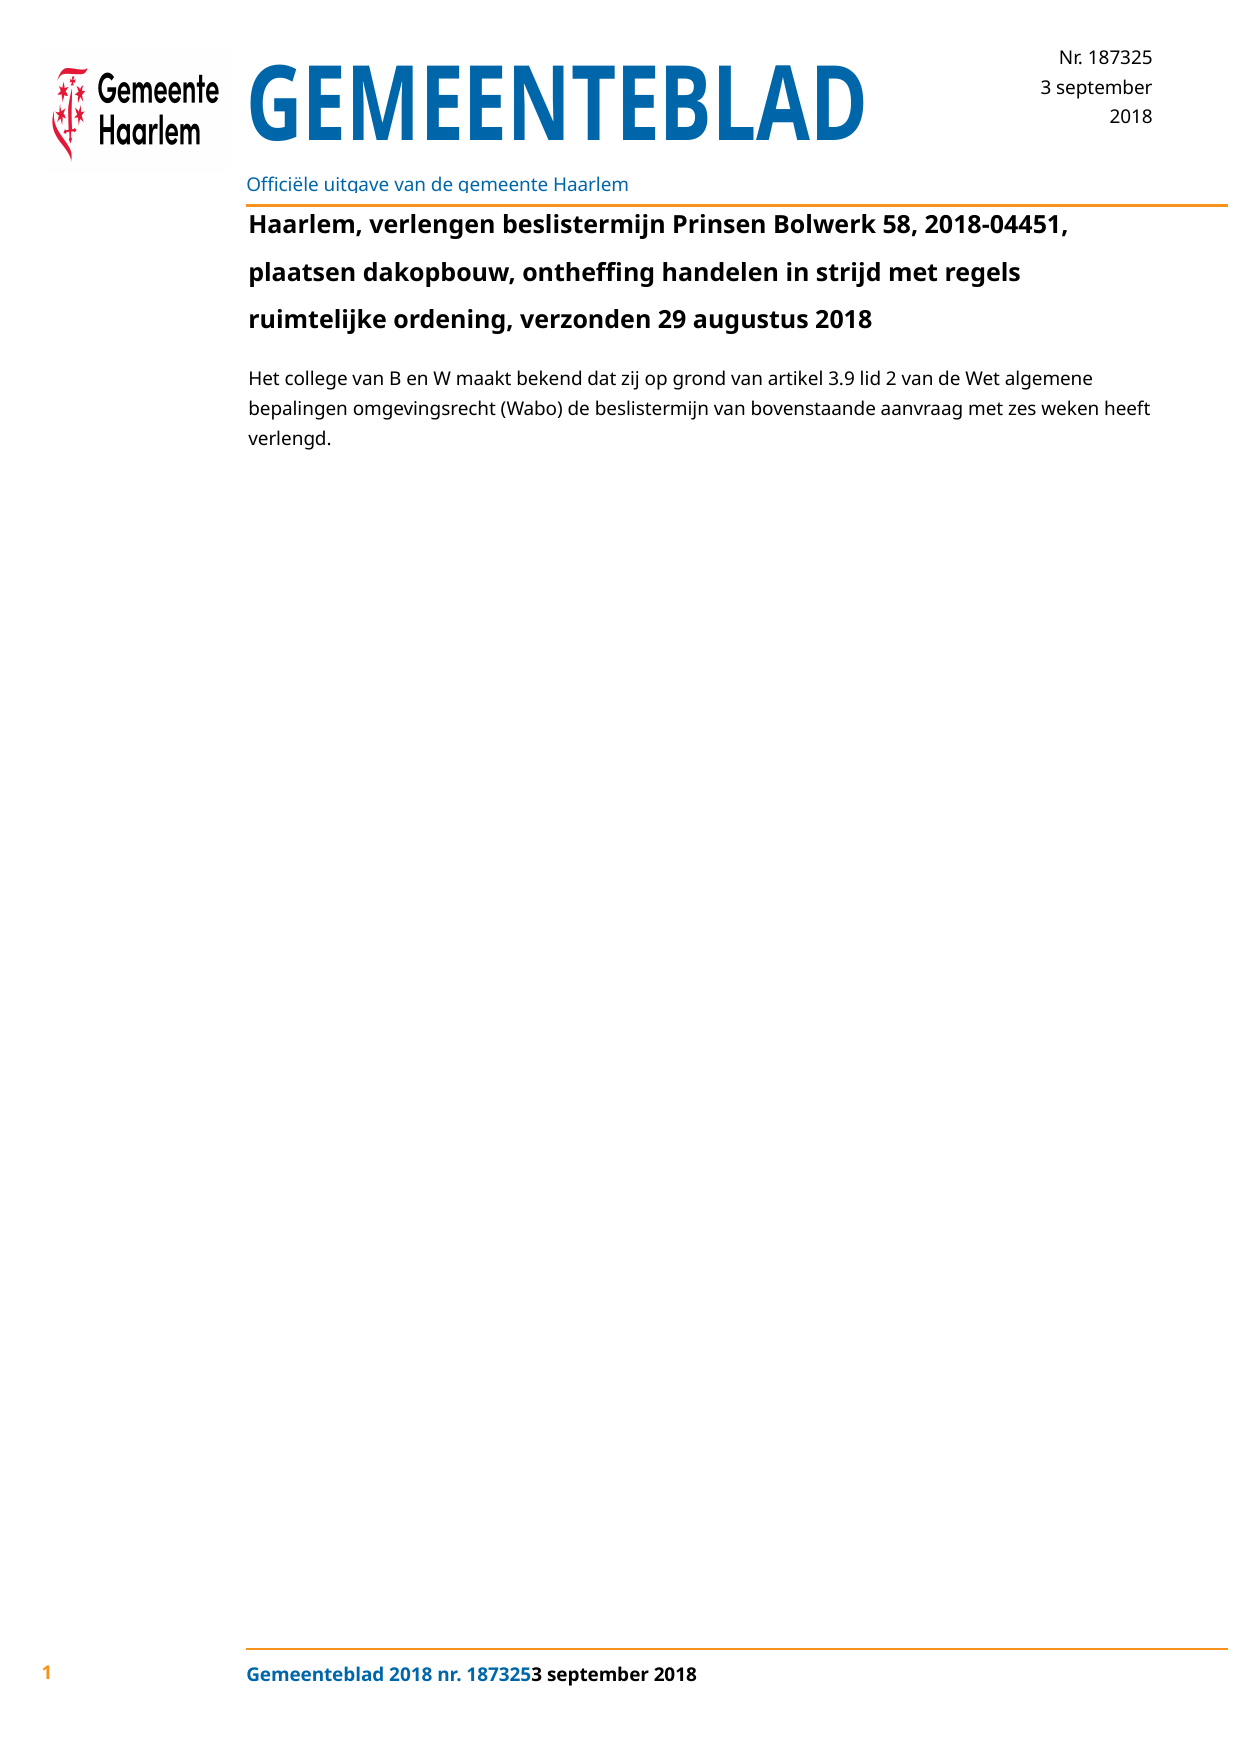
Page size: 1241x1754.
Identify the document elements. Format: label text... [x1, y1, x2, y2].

text Haarlem, verlengen beslistermijn Prinsen Bolwerk 58, 2018-04451, plaatsen dakopbouw, ontheffing handelen in strijd met regels ruimtelijke ordening, verzonden 29 augustus 2018 [248, 207, 1152, 336]
picture [41, 47, 231, 172]
text Het college van B en W maakt bekend dat zij op grond van artikel 3.9 lid 2 van de Wet algemene bepalingen omgevingsrecht (Wabo) de beslistermijn van bovenstaande aanvraag met zes weken heeft verlengd. [248, 366, 1152, 450]
